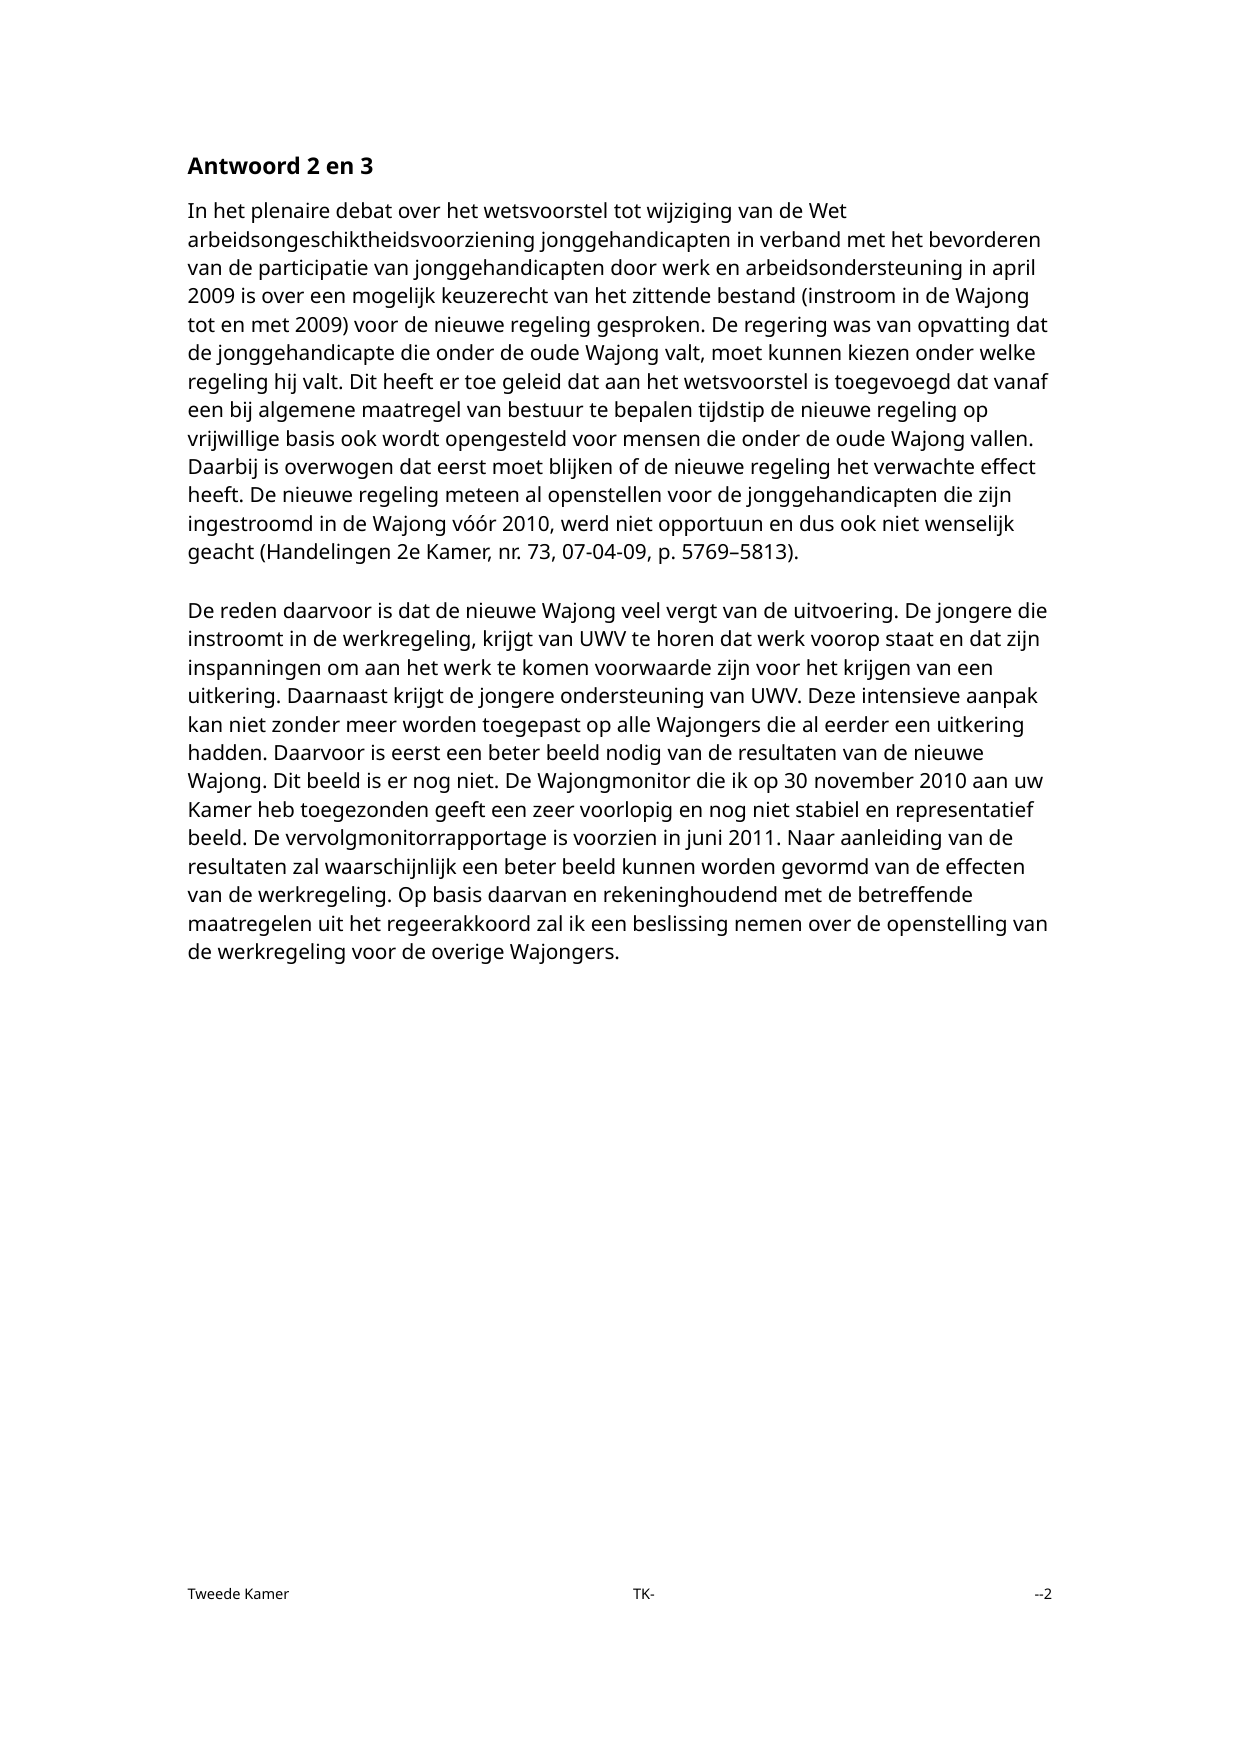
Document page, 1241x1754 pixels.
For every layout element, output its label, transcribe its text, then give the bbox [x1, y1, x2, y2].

text In het plenaire debat over het wetsvoorstel tot wijziging van de Wet arbeidsongeschiktheidsvoorziening jonggehandicapten in verband met het bevorderen van de participatie van jonggehandicapten door werk en arbeidsondersteuning in april 2009 is over een mogelijk keuzerecht van het zittende bestand (instroom in de Wajong tot en met 2009) voor de nieuwe regeling gesproken. De regering was van opvatting dat de jonggehandicapte die onder de oude Wajong valt, moet kunnen kiezen onder welke regeling hij valt. Dit heeft er toe geleid dat aan het wetsvoorstel is toegevoegd dat vanaf een bij algemene maatregel van bestuur te bepalen tijdstip de nieuwe regeling op vrijwillige basis ook wordt opengesteld voor mensen die onder de oude Wajong vallen. Daarbij is overwogen dat eerst moet blijken of de nieuwe regeling het verwachte effect heeft. De nieuwe regeling meteen al openstellen voor de jonggehandicapten die zijn ingestroomd in de Wajong vóór 2010, werd niet opportuun en dus ook niet wenselijk geacht (Handelingen 2e Kamer, nr. 73, 07-04-09, p. 5769–5813). [187, 196, 1053, 566]
text De reden daarvoor is dat de nieuwe Wajong veel vergt van de uitvoering. De jongere die instroomt in de werkregeling, krijgt van UWV te horen dat werk voorop staat en dat zijn inspanningen om aan het werk te komen voorwaarde zijn voor het krijgen van een uitkering. Daarnaast krijgt de jongere ondersteuning van UWV. Deze intensieve aanpak kan niet zonder meer worden toegepast op alle Wajongers die al eerder een uitkering hadden. Daarvoor is eerst een beter beeld nodig van de resultaten van de nieuwe Wajong. Dit beeld is er nog niet. De Wajongmonitor die ik op 30 november 2010 aan uw Kamer heb toegezonden geeft een zeer voorlopig en nog niet stabiel en representatief beeld. De vervolgmonitorrapportage is voorzien in juni 2011. Naar aanleiding van de resultaten zal waarschijnlijk een beter beeld kunnen worden gevormd van de effecten van de werkregeling. Op basis daarvan en rekeninghoudend met de betreffende maatregelen uit het regeerakkoord zal ik een beslissing nemen over de openstelling van de werkregeling voor de overige Wajongers. [187, 596, 1053, 966]
subtitle Antwoord 2 en 3 [187, 150, 1053, 181]
